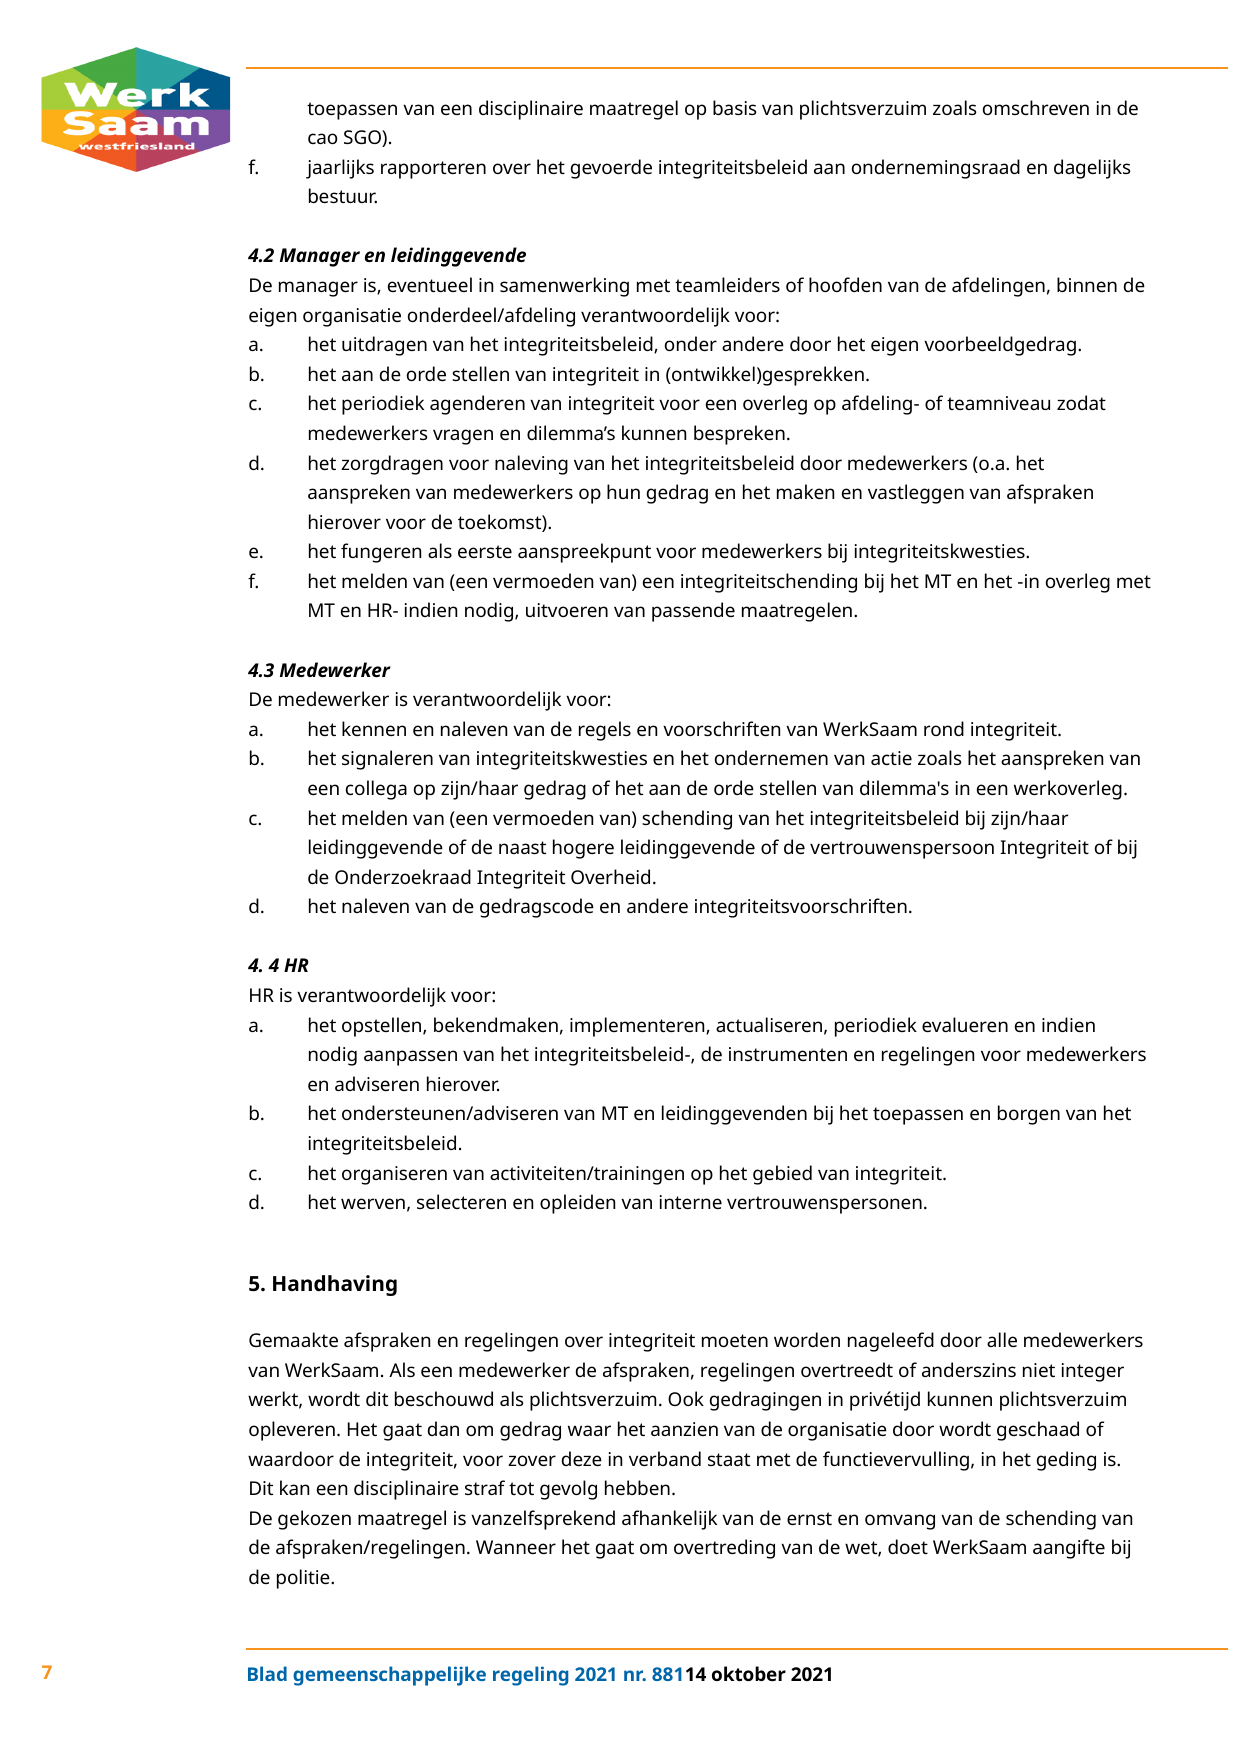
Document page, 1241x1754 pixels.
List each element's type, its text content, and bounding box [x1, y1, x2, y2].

list het zorgdragen voor naleving van het integriteitsbeleid door medewerkers (o.a. het aanspreken van medewerkers op hun gedrag en het maken en vastleggen van afspraken hierover voor de toekomst). [248, 450, 1152, 535]
text De manager is, eventueel in samenwerking met teamleiders of hoofden van de afdelingen, binnen de eigen organisatie onderdeel/afdeling verantwoordelijk voor: [248, 272, 1152, 328]
text 4.3 Medewerker [248, 657, 1152, 683]
text 5. Handhaving [248, 1269, 1152, 1298]
list het organiseren van activiteiten/trainingen op het gebied van integriteit. [248, 1160, 1152, 1186]
list het fungeren als eerste aanspreekpunt voor medewerkers bij integriteitskwesties. [248, 538, 1152, 564]
list het melden van (een vermoeden van) schending van het integriteitsbeleid bij zijn/haar leidinggevende of de naast hogere leidinggevende of de vertrouwenspersoon Integriteit of bij de Onderzoekraad Integriteit Overheid. [248, 805, 1152, 890]
list toepassen van een disciplinaire maatregel op basis van plichtsverzuim zoals omschreven in de cao SGO). [248, 95, 1152, 150]
list het signaleren van integriteitskwesties en het ondernemen van actie zoals het aanspreken van een collega op zijn/haar gedrag of het aan de orde stellen van dilemma's in een werkoverleg. [248, 746, 1152, 801]
list het naleven van de gedragscode en andere integriteitsvoorschriften. [248, 893, 1152, 919]
list het kennen en naleven van de regels en voorschriften van WerkSaam rond integriteit. [248, 716, 1152, 742]
text HR is verantwoordelijk voor: [248, 982, 1152, 1008]
text De gekozen maatregel is vanzelfsprekend afhankelijk van de ernst en omvang van de schending van de afspraken/regelingen. Wanneer het gaat om overtreding van de wet, doet WerkSaam aangifte bij de politie. [248, 1505, 1152, 1590]
list het opstellen, bekendmaken, implementeren, actualiseren, periodiek evalueren en indien nodig aanpassen van het integriteitsbeleid-, de instrumenten en regelingen voor medewerkers en adviseren hierover. [248, 1012, 1152, 1097]
text Gemaakte afspraken en regelingen over integriteit moeten worden nageleefd door alle medewerkers van WerkSaam. Als een medewerker de afspraken, regelingen overtreedt of anderszins niet integer werkt, wordt dit beschouwd als plichtsverzuim. Ook gedragingen in privétijd kunnen plichtsverzuim opleveren. Het gaat dan om gedrag waar het aanzien van de organisatie door wordt geschaad of waardoor de integriteit, voor zover deze in verband staat met de functievervulling, in het geding is. Dit kan een disciplinaire straf tot gevolg hebben. [248, 1327, 1152, 1501]
text 4. 4 HR [248, 953, 1152, 978]
list het aan de orde stellen van integriteit in (ontwikkel)gesprekken. [248, 361, 1152, 387]
text 4.2 Manager en leidinggevende [248, 243, 1152, 268]
list het melden van (een vermoeden van) een integriteitschending bij het MT en het -in overleg met MT en HR- indien nodig, uitvoeren van passende maatregelen. [248, 568, 1152, 623]
list het periodiek agenderen van integriteit voor een overleg op afdeling- of teamniveau zodat medewerkers vragen en dilemma’s kunnen bespreken. [248, 391, 1152, 446]
picture [41, 47, 231, 172]
list jaarlijks rapporteren over het gevoerde integriteitsbeleid aan ondernemingsraad en dagelijks bestuur. [248, 154, 1152, 209]
list het uitdragen van het integriteitsbeleid, onder andere door het eigen voorbeeldgedrag. [248, 331, 1152, 357]
list het werven, selecteren en opleiden van interne vertrouwenspersonen. [248, 1189, 1152, 1215]
list het ondersteunen/adviseren van MT en leidinggevenden bij het toepassen en borgen van het integriteitsbeleid. [248, 1101, 1152, 1156]
text De medewerker is verantwoordelijk voor: [248, 686, 1152, 712]
